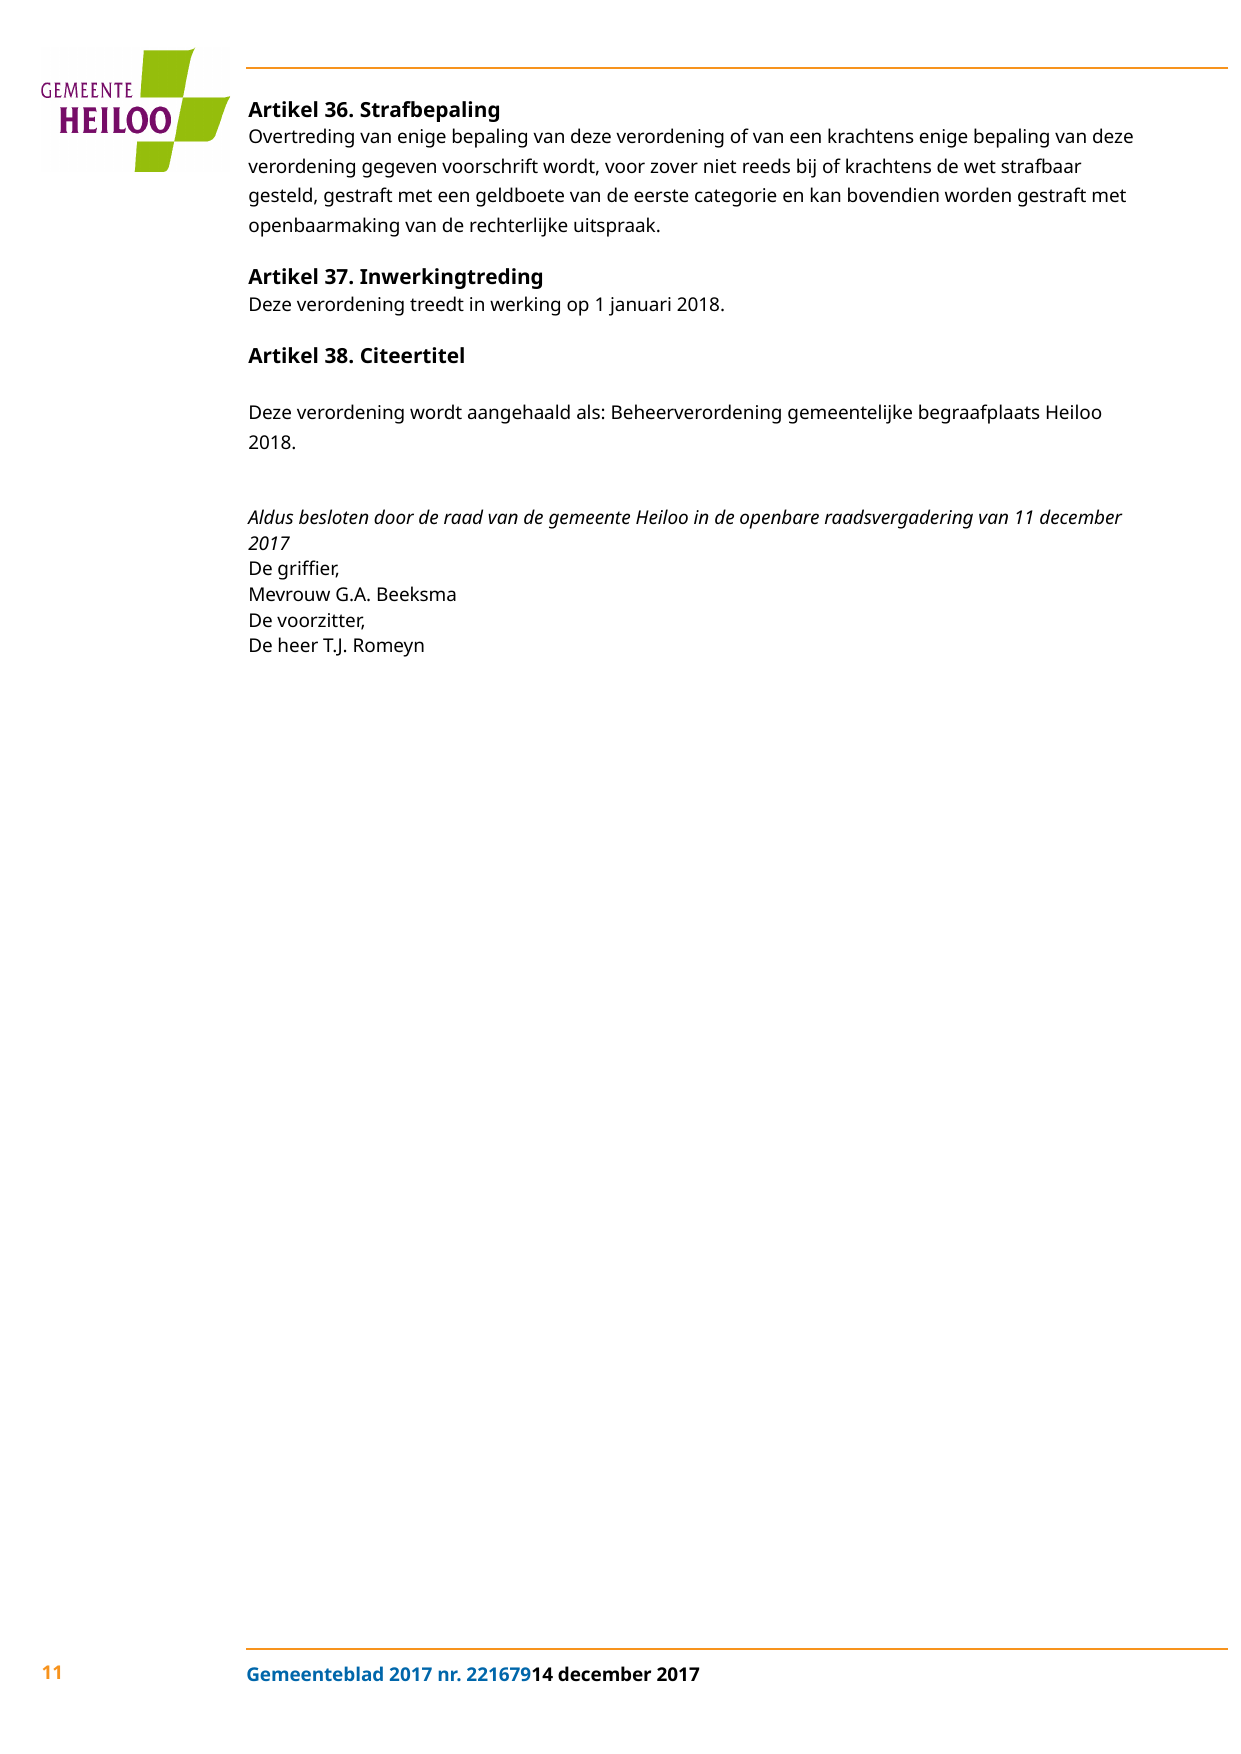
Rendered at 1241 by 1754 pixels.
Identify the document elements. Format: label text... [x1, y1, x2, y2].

picture [41, 47, 231, 172]
text Artikel 36. Strafbepaling [248, 95, 1152, 123]
text De griffier, [248, 556, 1152, 581]
text De voorzitter, [248, 607, 1152, 633]
text Mevrouw G.A. Beeksma [248, 581, 1152, 607]
text Overtreding van enige bepaling van deze verordening of van een krachtens enige bepaling van deze verordening gegeven voorschrift wordt, voor zover niet reeds bij of krachtens de wet strafbaar gesteld, gestraft met een geldboete van de eerste categorie en kan bovendien worden gestraft met openbaarmaking van de rechterlijke uitspraak. [248, 123, 1152, 238]
text Deze verordening treedt in werking op 1 januari 2018. [248, 291, 1152, 317]
text Artikel 38. Citeertitel [248, 341, 1152, 370]
text Aldus besloten door de raad van de gemeente Heiloo in de openbare raadsvergadering van 11 december 2017 [248, 504, 1152, 556]
text De heer T.J. Romeyn [248, 633, 1152, 658]
text Deze verordening wordt aangehaald als: Beheerverordening gemeentelijke begraafplaats Heiloo 2018. [248, 399, 1152, 454]
text Artikel 37. Inwerkingtreding [248, 262, 1152, 291]
